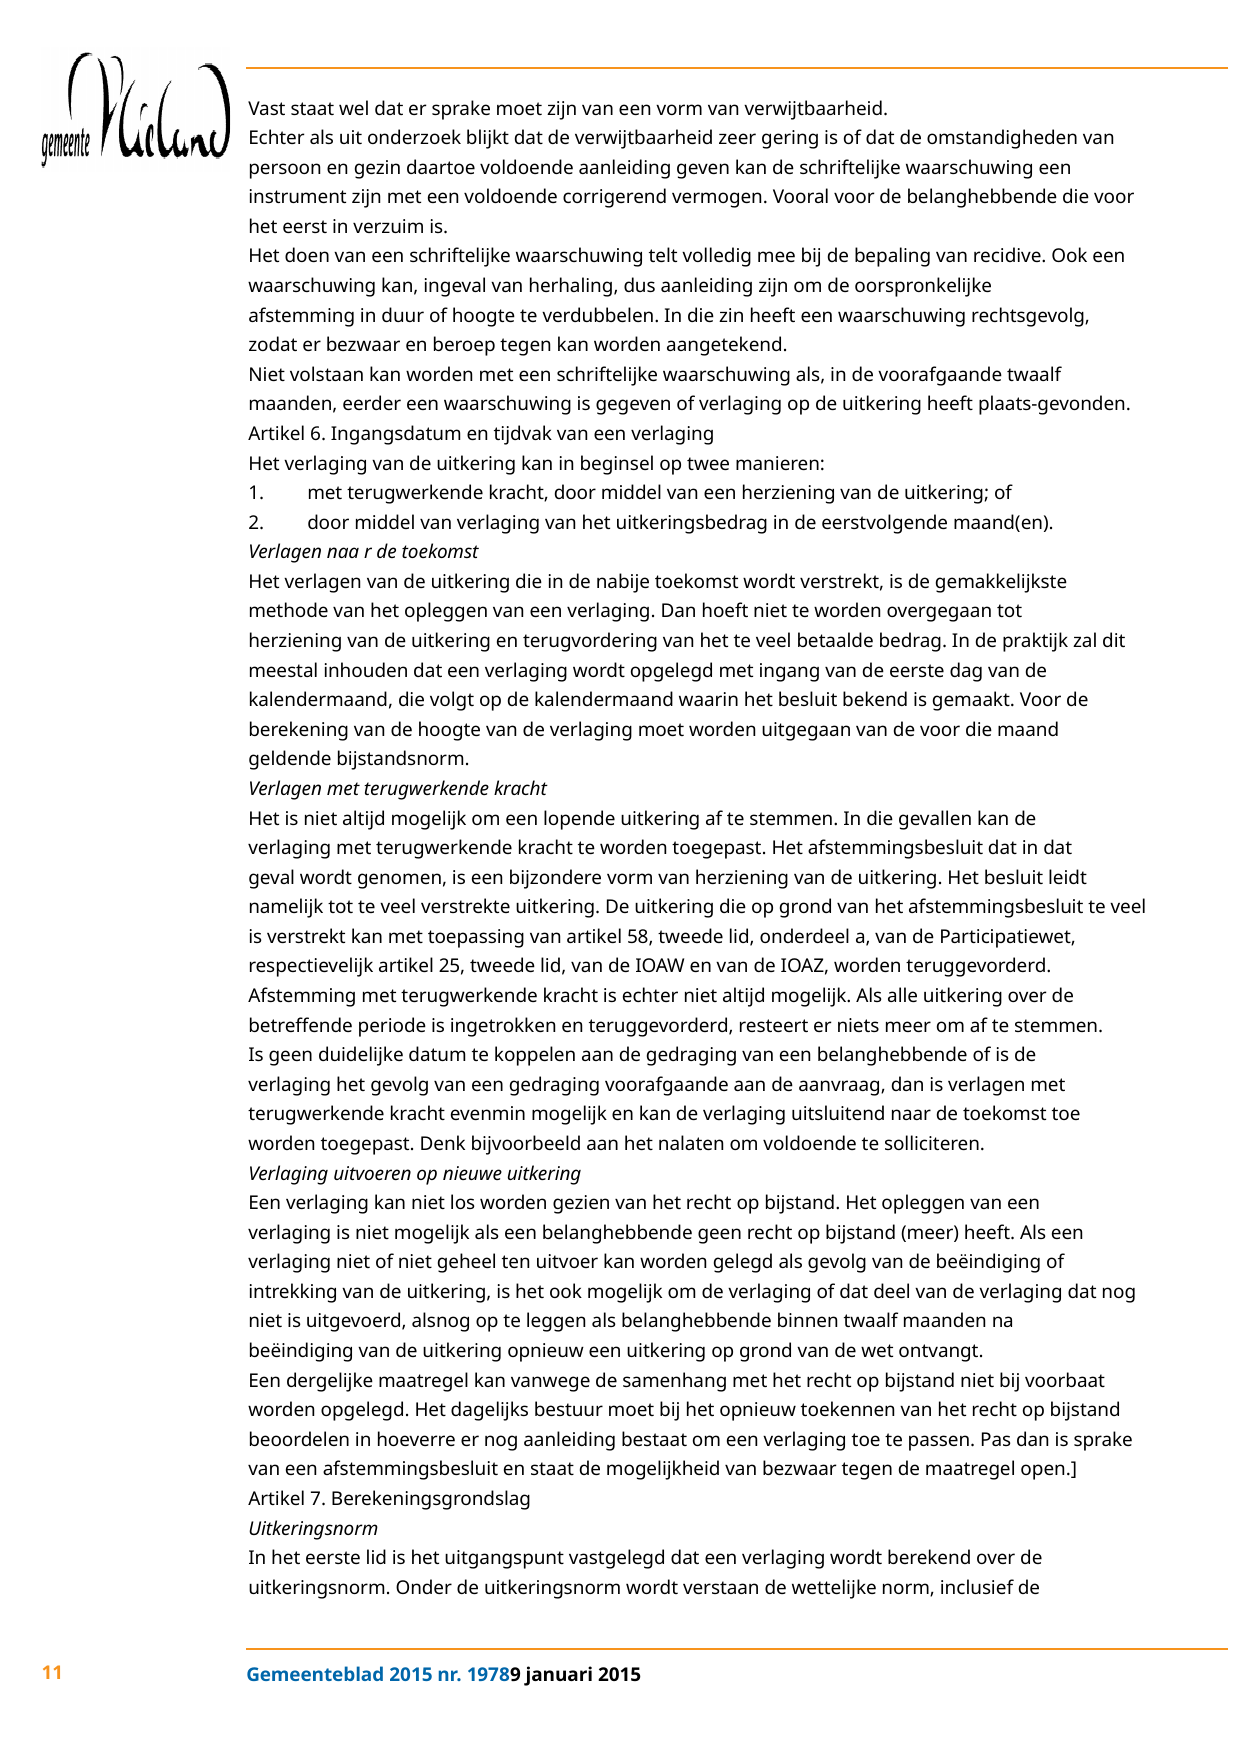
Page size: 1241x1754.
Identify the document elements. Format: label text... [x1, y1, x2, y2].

text intrekking van de uitkering, is het ook mogelijk om de verlaging of dat deel van de verlaging dat nog niet is uitgevoerd, alsnog op te leggen als belanghebbende binnen twaalf maanden na [248, 1278, 1152, 1333]
text Is geen duidelijke datum te koppelen aan de gedraging van een belanghebbende of is de [248, 1041, 1152, 1067]
text terugwerkende kracht evenmin mogelijk en kan de verlaging uitsluitend naar de toekomst toe worden toegepast. Denk bijvoorbeeld aan het nalaten om voldoende te solliciteren. [248, 1101, 1152, 1156]
text Uitkeringsnorm [248, 1515, 1152, 1541]
text Verlagen naa r de toekomst [248, 538, 1152, 564]
text Niet volstaan kan worden met een schriftelijke waarschuwing als, in de voorafgaande twaalf maanden, eerder een waarschuwing is gegeven of verlaging op de uitkering heeft plaats-gevonden. [248, 361, 1152, 416]
text afstemming in duur of hoogte te verdubbelen. In die zin heeft een waarschuwing rechtsgevolg, [248, 302, 1152, 328]
text Het verlaging van de uitkering kan in beginsel op twee manieren: [248, 450, 1152, 476]
list door middel van verlaging van het uitkeringsbedrag in de eerstvolgende maand(en). [248, 509, 1152, 535]
text Verlagen met terugwerkende kracht [248, 775, 1152, 801]
text Een dergelijke maatregel kan vanwege de samenhang met het recht op bijstand niet bij voorbaat worden opgelegd. Het dagelijks bestuur moet bij het opnieuw toekennen van het recht op bijstand beoordelen in hoeverre er nog aanleiding bestaat om een verlaging toe te passen. Pas dan is sprake van een afstemmingsbesluit en staat de mogelijkheid van bezwaar tegen de maatregel open.] [248, 1367, 1152, 1481]
text geldende bijstandsnorm. [248, 746, 1152, 771]
text Het is niet altijd mogelijk om een lopende uitkering af te stemmen. In die gevallen kan de [248, 805, 1152, 831]
text Artikel 6. Ingangsdatum en tijdvak van een verlaging [248, 420, 1152, 446]
text betreffende periode is ingetrokken en teruggevorderd, resteert er niets meer om af te stemmen. [248, 1012, 1152, 1038]
text Vast staat wel dat er sprake moet zijn van een vorm van verwijtbaarheid. [248, 95, 1152, 121]
text Het doen van een schriftelijke waarschuwing telt volledig mee bij de bepaling van recidive. Ook een waarschuwing kan, ingeval van herhaling, dus aanleiding zijn om de oorspronkelijke [248, 243, 1152, 298]
list met terugwerkende kracht, door middel van een herziening van de uitkering; of [248, 479, 1152, 505]
text verlaging is niet mogelijk als een belanghebbende geen recht op bijstand (meer) heeft. Als een verlaging niet of niet geheel ten uitvoer kan worden gelegd als gevolg van de beëindiging of [248, 1219, 1152, 1274]
text uitkeringsnorm. Onder de uitkeringsnorm wordt verstaan de wettelijke norm, inclusief de [248, 1574, 1152, 1600]
text Artikel 7. Berekeningsgrondslag [248, 1485, 1152, 1511]
text verlaging met terugwerkende kracht te worden toegepast. Het afstemmingsbesluit dat in dat [248, 834, 1152, 860]
text verlaging het gevolg van een gedraging voorafgaande aan de aanvraag, dan is verlagen met [248, 1071, 1152, 1097]
text Verlaging uitvoeren op nieuwe uitkering [248, 1160, 1152, 1186]
text geval wordt genomen, is een bijzondere vorm van herziening van de uitkering. Het besluit leidt namelijk tot te veel verstrekte uitkering. De uitkering die op grond van het afstemmingsbesluit te veel is verstrekt kan met toepassing van artikel 58, tweede lid, onderdeel a, van de Participatiewet, respectievelijk artikel 25, tweede lid, van de IOAW en van de IOAZ, worden teruggevorderd. Afstemming met terugwerkende kracht is echter niet altijd mogelijk. Als alle uitkering over de [248, 864, 1152, 1008]
picture [41, 47, 231, 172]
text methode van het opleggen van een verlaging. Dan hoeft niet te worden overgegaan tot [248, 598, 1152, 623]
text In het eerste lid is het uitgangspunt vastgelegd dat een verlaging wordt berekend over de [248, 1544, 1152, 1570]
text Echter als uit onderzoek blijkt dat de verwijtbaarheid zeer gering is of dat de omstandigheden van persoon en gezin daartoe voldoende aanleiding geven kan de schriftelijke waarschuwing een instrument zijn met een voldoende corrigerend vermogen. Vooral voor de belanghebbende die voor het eerst in verzuim is. [248, 124, 1152, 239]
text herziening van de uitkering en terugvordering van het te veel betaalde bedrag. In de praktijk zal dit meestal inhouden dat een verlaging wordt opgelegd met ingang van de eerste dag van de kalendermaand, die volgt op de kalendermaand waarin het besluit bekend is gemaakt. Voor de berekening van de hoogte van de verlaging moet worden uitgegaan van de voor die maand [248, 627, 1152, 742]
text Het verlagen van de uitkering die in de nabije toekomst wordt verstrekt, is de gemakkelijkste [248, 568, 1152, 594]
text beëindiging van de uitkering opnieuw een uitkering op grond van de wet ontvangt. [248, 1337, 1152, 1363]
text Een verlaging kan niet los worden gezien van het recht op bijstand. Het opleggen van een [248, 1189, 1152, 1215]
text zodat er bezwaar en beroep tegen kan worden aangetekend. [248, 331, 1152, 357]
